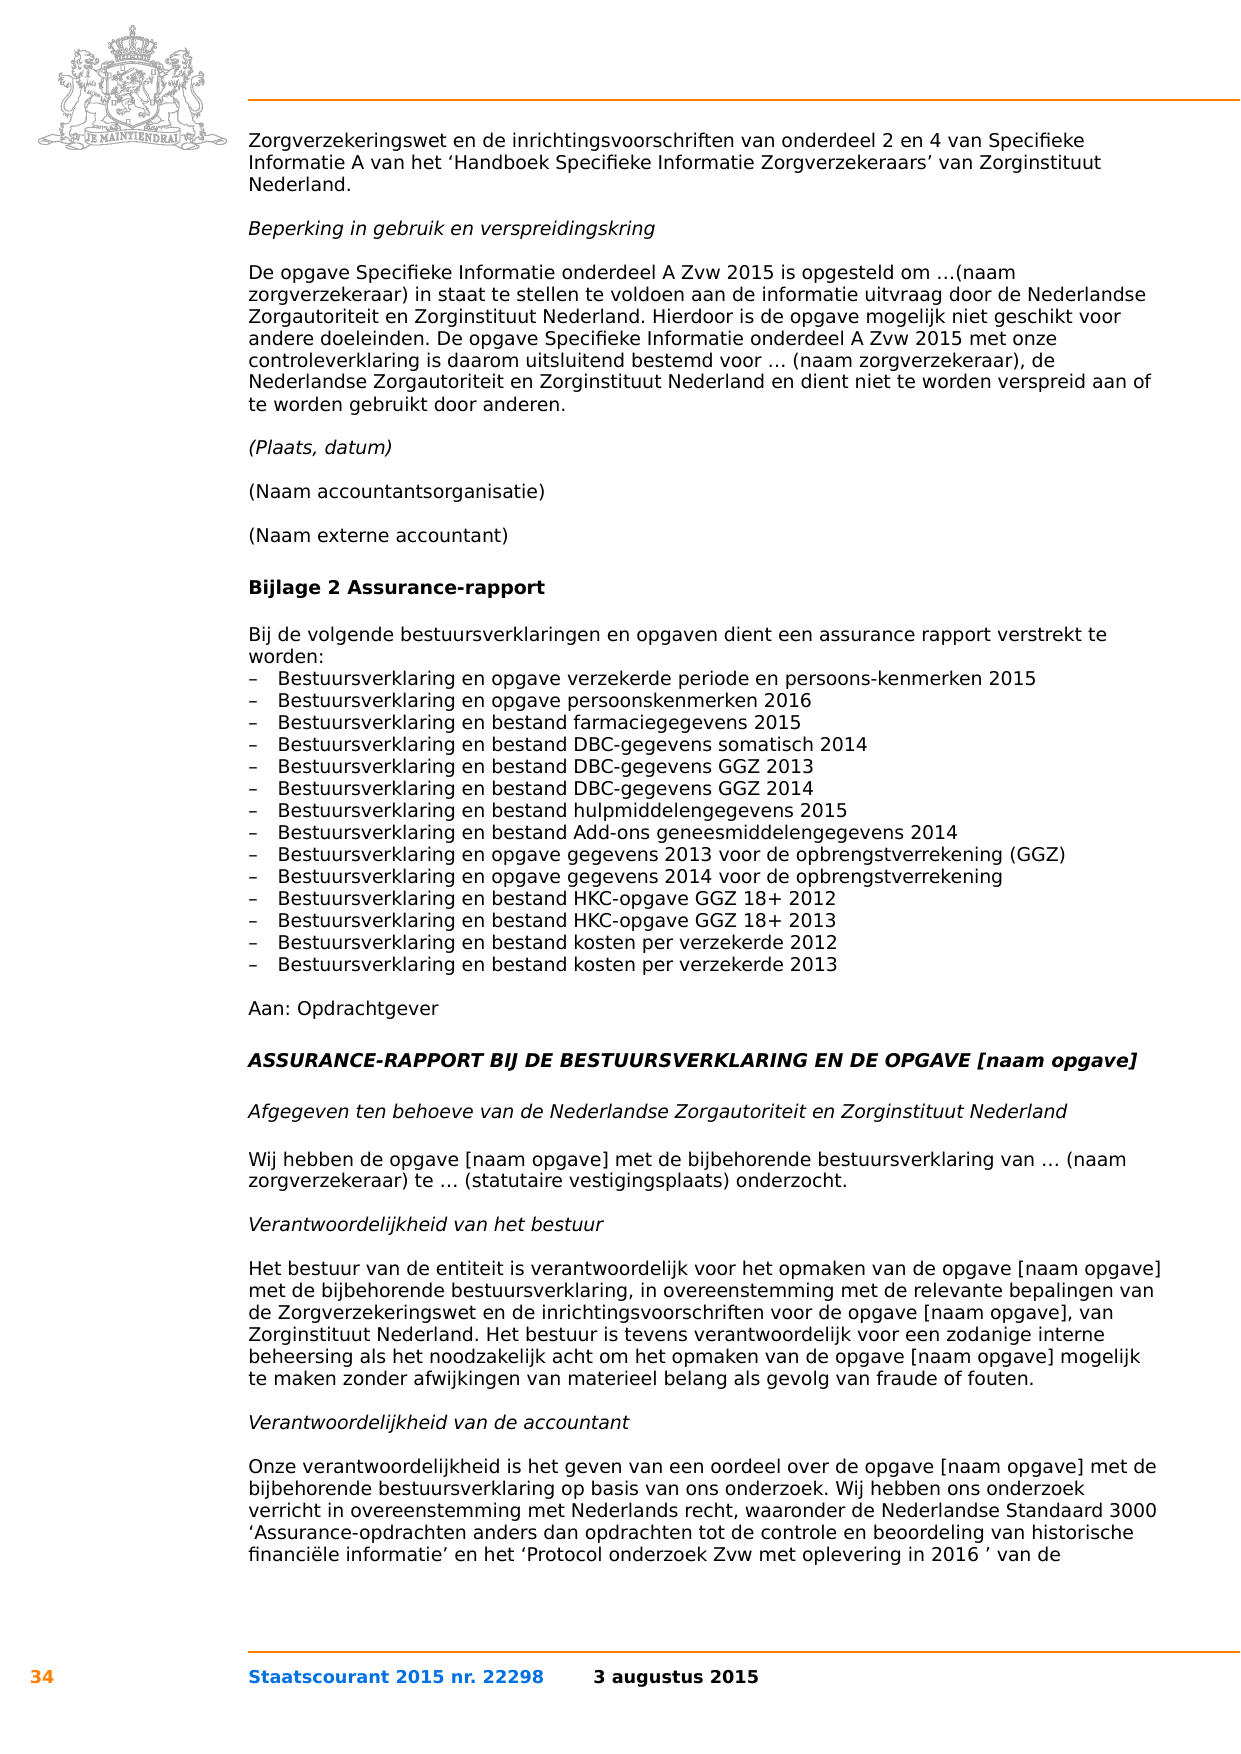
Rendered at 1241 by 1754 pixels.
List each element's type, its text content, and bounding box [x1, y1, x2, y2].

text – Bestuursverklaring en opgave gegevens 2014 voor de opbrengstverrekening [248, 866, 1163, 888]
text De opgave Specifieke Informatie onderdeel A Zvw 2015 is opgesteld om …(naam zorgverzekeraar) in staat te stellen te voldoen aan de informatie uitvraag door de Nederlandse Zorgautoriteit en Zorginstituut Nederland. Hierdoor is de opgave mogelijk niet geschikt voor andere doeleinden. De opgave Specifieke Informatie onderdeel A Zvw 2015 met onze controleverklaring is daarom uitsluitend bestemd voor … (naam zorgverzekeraar), de Nederlandse Zorgautoriteit en Zorginstituut Nederland en dient niet te worden verspreid aan of te worden gebruikt door anderen. [248, 262, 1163, 415]
text – Bestuursverklaring en bestand HKC-opgave GGZ 18+ 2012 [248, 888, 1163, 910]
picture [38, 25, 227, 150]
subtitle Verantwoordelijkheid van de accountant [248, 1412, 1163, 1434]
text – Bestuursverklaring en opgave verzekerde periode en persoons-kenmerken 2015 [248, 668, 1163, 690]
text – Bestuursverklaring en opgave persoonskenmerken 2016 [248, 690, 1163, 712]
text – Bestuursverklaring en bestand Add-ons geneesmiddelengegevens 2014 [248, 822, 1163, 844]
text – Bestuursverklaring en bestand hulpmiddelengegevens 2015 [248, 800, 1163, 822]
text – Bestuursverklaring en bestand kosten per verzekerde 2012 [248, 932, 1163, 954]
text Onze verantwoordelijkheid is het geven van een oordeel over de opgave [naam opgave] met de bijbehorende bestuursverklaring op basis van ons onderzoek. Wij hebben ons onderzoek verricht in overeenstemming met Nederlands recht, waaronder de Nederlandse Standaard 3000 ‘Assurance-opdrachten anders dan opdrachten tot de controle en beoordeling van historische financiële informatie’ en het ‘Protocol onderzoek Zvw met oplevering in 2016 ’ van de [248, 1456, 1163, 1566]
text – Bestuursverklaring en bestand kosten per verzekerde 2013 [248, 954, 1163, 976]
text Bij de volgende bestuursverklaringen en opgaven dient een assurance rapport verstrekt te worden: [248, 624, 1163, 668]
text – Bestuursverklaring en bestand DBC-gegevens GGZ 2014 [248, 778, 1163, 800]
text – Bestuursverklaring en bestand HKC-opgave GGZ 18+ 2013 [248, 910, 1163, 932]
subtitle Afgegeven ten behoeve van de Nederlandse Zorgautoriteit en Zorginstituut Nederland [248, 1101, 1163, 1123]
text (Naam externe accountant) [248, 525, 1163, 547]
subtitle Bijlage 2 Assurance-rapport [248, 577, 1163, 599]
text Het bestuur van de entiteit is verantwoordelijk voor het opmaken van de opgave [naam opgave] met de bijbehorende bestuursverklaring, in overeenstemming met de relevante bepalingen van de Zorgverzekeringswet en de inrichtingsvoorschriften voor de opgave [naam opgave], van Zorginstituut Nederland. Het bestuur is tevens verantwoordelijk voor een zodanige interne beheersing als het noodzakelijk acht om het opmaken van de opgave [naam opgave] mogelijk te maken zonder afwijkingen van materieel belang als gevolg van fraude of fouten. [248, 1258, 1163, 1390]
text – Bestuursverklaring en bestand DBC-gegevens somatisch 2014 [248, 734, 1163, 756]
text – Bestuursverklaring en bestand farmaciegegevens 2015 [248, 712, 1163, 734]
text – Bestuursverklaring en opgave gegevens 2013 voor de opbrengstverrekening (GGZ) [248, 844, 1163, 866]
text Wij hebben de opgave [naam opgave] met de bijbehorende bestuursverklaring van … (naam zorgverzekeraar) te … (statutaire vestigingsplaats) onderzocht. [248, 1148, 1163, 1192]
text (Naam accountantsorganisatie) [248, 481, 1163, 503]
subtitle Beperking in gebruik en verspreidingskring [248, 218, 1163, 240]
subtitle ASSURANCE-RAPPORT BIJ DE BESTUURSVERKLARING EN DE OPGAVE [naam opgave] [248, 1049, 1163, 1071]
text (Plaats, datum) [248, 437, 1163, 459]
text – Bestuursverklaring en bestand DBC-gegevens GGZ 2013 [248, 756, 1163, 778]
subtitle Verantwoordelijkheid van het bestuur [248, 1214, 1163, 1236]
text Zorgverzekeringswet en de inrichtingsvoorschriften van onderdeel 2 en 4 van Specifieke Informatie A van het ‘Handboek Specifieke Informatie Zorgverzekeraars’ van Zorginstituut Nederland. [248, 130, 1163, 196]
text Aan: Opdrachtgever [248, 997, 1163, 1019]
